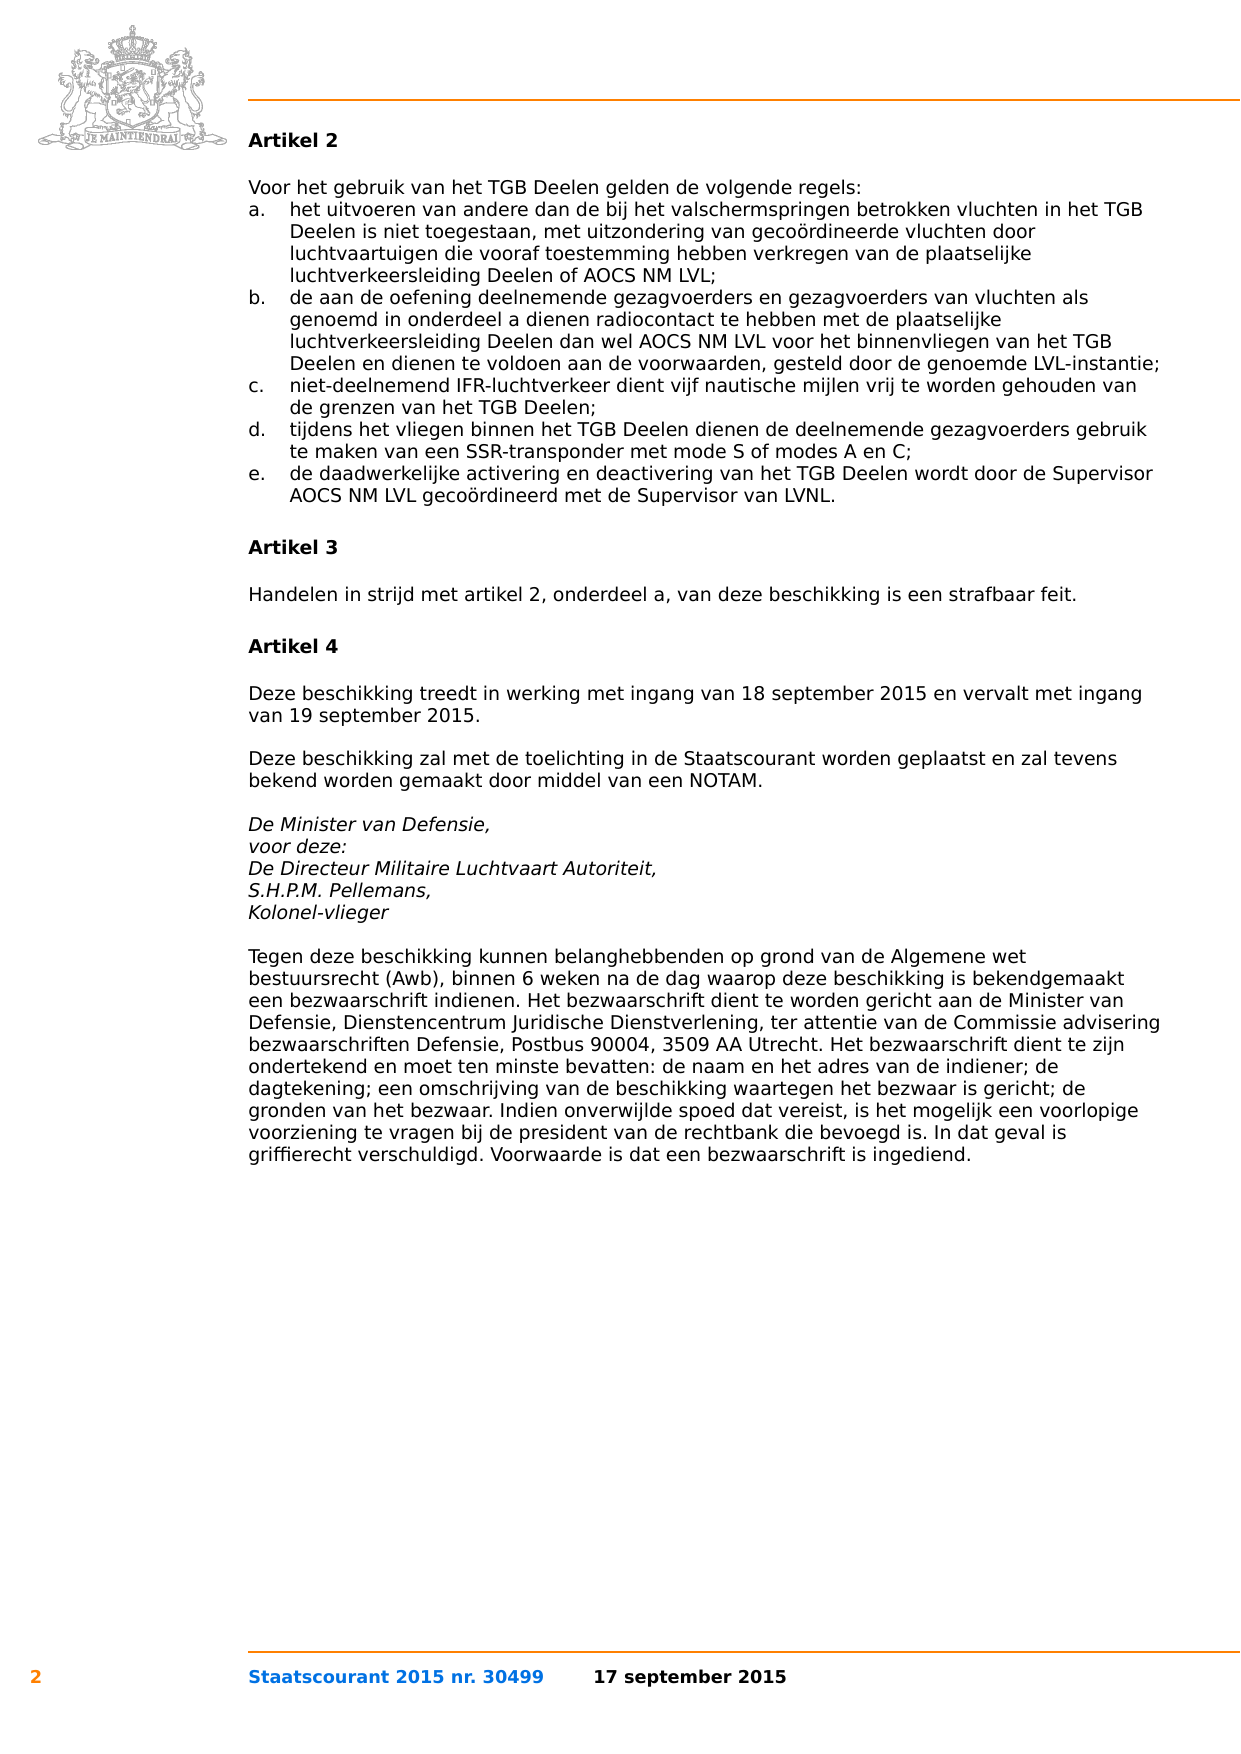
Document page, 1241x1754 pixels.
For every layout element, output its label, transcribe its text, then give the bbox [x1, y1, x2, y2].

text b. de aan de oefening deelnemende gezagvoerders en gezagvoerders van vluchten als genoemd in onderdeel a dienen radiocontact te hebben met de plaatselijke luchtverkeersleiding Deelen dan wel AOCS NM LVL voor het binnenvliegen van het TGB Deelen en dienen te voldoen aan de voorwaarden, gesteld door de genoemde LVL-instantie; [248, 287, 1163, 375]
text Voor het gebruik van het TGB Deelen gelden de volgende regels: [248, 177, 1163, 199]
text e. de daadwerkelijke activering en deactivering van het TGB Deelen wordt door de Supervisor AOCS NM LVL gecoördineerd met de Supervisor van LVNL. [248, 463, 1163, 507]
text De Minister van Defensie, voor deze: De Directeur Militaire Luchtvaart Autoriteit, S.H.P.M. Pellemans, Kolonel-vlieger [248, 814, 1163, 924]
text c. niet-deelnemend IFR-luchtverkeer dient vijf nautische mijlen vrij te worden gehouden van de grenzen van het TGB Deelen; [248, 375, 1163, 419]
text Handelen in strijd met artikel 2, onderdeel a, van deze beschikking is een strafbaar feit. [248, 583, 1163, 606]
subtitle Artikel 2 [248, 130, 1163, 152]
text Deze beschikking treedt in werking met ingang van 18 september 2015 en vervalt met ingang van 19 september 2015. [248, 682, 1163, 726]
text Tegen deze beschikking kunnen belanghebbenden op grond van de Algemene wet bestuursrecht (Awb), binnen 6 weken na de dag waarop deze beschikking is bekendgemaakt een bezwaarschrift indienen. Het bezwaarschrift dient te worden gericht aan de Minister van Defensie, Dienstencentrum Juridische Dienstverlening, ter attentie van de Commissie advisering bezwaarschriften Defensie, Postbus 90004, 3509 AA Utrecht. Het bezwaarschrift dient te zijn ondertekend en moet ten minste bevatten: de naam en het adres van de indiener; de dagtekening; een omschrijving van de beschikking waartegen het bezwaar is gericht; de gronden van het bezwaar. Indien onverwijlde spoed dat vereist, is het mogelijk een voorlopige voorziening te vragen bij de president van de rechtbank die bevoegd is. In dat geval is griffierecht verschuldigd. Voorwaarde is dat een bezwaarschrift is ingediend. [248, 946, 1163, 1166]
text Deze beschikking zal met de toelichting in de Staatscourant worden geplaatst en zal tevens bekend worden gemaakt door middel van een NOTAM. [248, 748, 1163, 792]
picture [38, 25, 227, 150]
subtitle Artikel 4 [248, 636, 1163, 657]
text a. het uitvoeren van andere dan de bij het valschermspringen betrokken vluchten in het TGB Deelen is niet toegestaan, met uitzondering van gecoördineerde vluchten door luchtvaartuigen die vooraf toestemming hebben verkregen van de plaatselijke luchtverkeersleiding Deelen of AOCS NM LVL; [248, 199, 1163, 287]
subtitle Artikel 3 [248, 537, 1163, 558]
text d. tijdens het vliegen binnen het TGB Deelen dienen de deelnemende gezagvoerders gebruik te maken van een SSR-transponder met mode S of modes A en C; [248, 419, 1163, 463]
